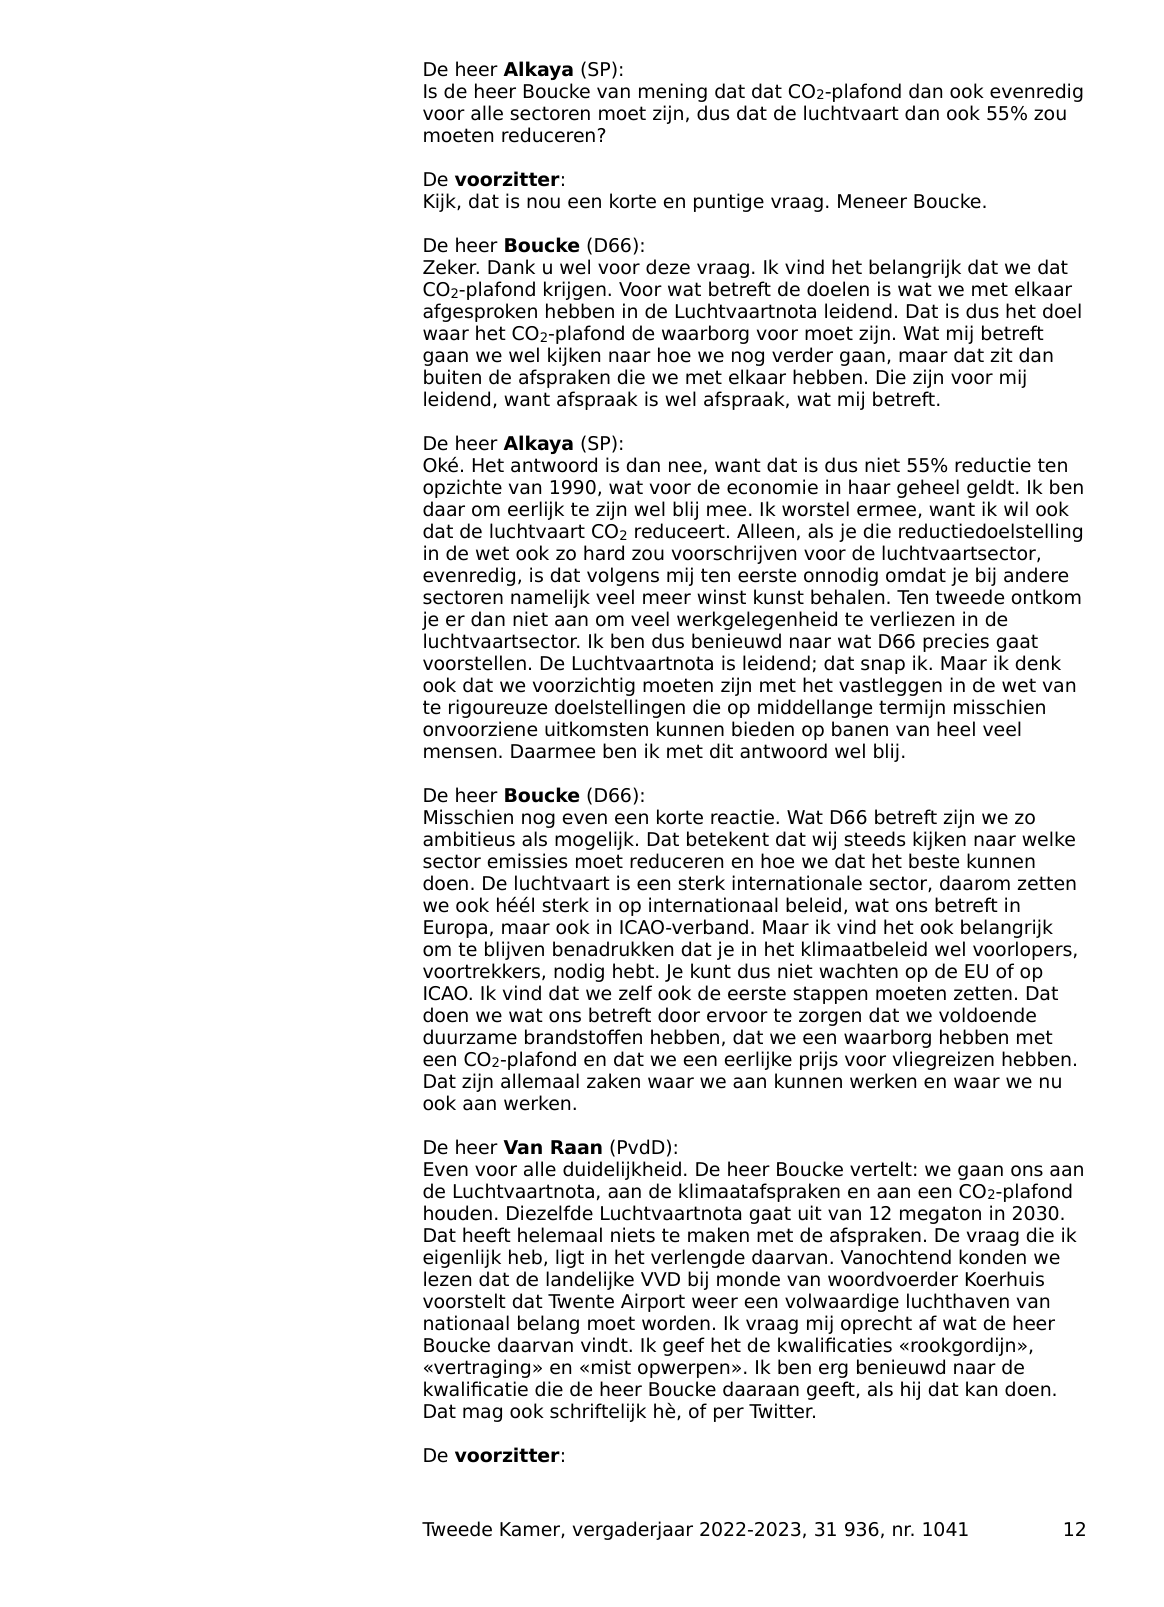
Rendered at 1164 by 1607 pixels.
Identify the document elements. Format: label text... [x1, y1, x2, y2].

text De heer Alkaya (SP): [422, 59, 1087, 81]
text Even voor alle duidelijkheid. De heer Boucke vertelt: we gaan ons aan de Luchtvaartnota, aan de klimaatafspraken en aan een CO2-plafond houden. Diezelfde Luchtvaartnota gaat uit van 12 megaton in 2030. Dat heeft helemaal niets te maken met de afspraken. De vraag die ik eigenlijk heb, ligt in het verlengde daarvan. Vanochtend konden we lezen dat de landelijke VVD bij monde van woordvoerder Koerhuis voorstelt dat Twente Airport weer een volwaardige luchthaven van nationaal belang moet worden. Ik vraag mij oprecht af wat de heer Boucke daarvan vindt. Ik geef het de kwalificaties «rookgordijn», «vertraging» en «mist opwerpen». Ik ben erg benieuwd naar de kwalificatie die de heer Boucke daaraan geeft, als hij dat kan doen. Dat mag ook schriftelijk hè, of per Twitter. [422, 1159, 1087, 1423]
text De heer Alkaya (SP): [422, 433, 1087, 455]
text De heer Boucke (D66): [422, 785, 1087, 807]
text De heer Van Raan (PvdD): [422, 1137, 1087, 1159]
text Is de heer Boucke van mening dat dat CO2-plafond dan ook evenredig voor alle sectoren moet zijn, dus dat de luchtvaart dan ook 55% zou moeten reduceren? [422, 81, 1087, 147]
text Misschien nog even een korte reactie. Wat D66 betreft zijn we zo ambitieus als mogelijk. Dat betekent dat wij steeds kijken naar welke sector emissies moet reduceren en hoe we dat het beste kunnen doen. De luchtvaart is een sterk internationale sector, daarom zetten we ook héél sterk in op internationaal beleid, wat ons betreft in Europa, maar ook in ICAO-verband. Maar ik vind het ook belangrijk om te blijven benadrukken dat je in het klimaatbeleid wel voorlopers, voortrekkers, nodig hebt. Je kunt dus niet wachten op de EU of op ICAO. Ik vind dat we zelf ook de eerste stappen moeten zetten. Dat doen we wat ons betreft door ervoor te zorgen dat we voldoende duurzame brandstoffen hebben, dat we een waarborg hebben met een CO2-plafond en dat we een eerlijke prijs voor vliegreizen hebben. Dat zijn allemaal zaken waar we aan kunnen werken en waar we nu ook aan werken. [422, 807, 1087, 1115]
text De voorzitter: [422, 169, 1087, 191]
text De heer Boucke (D66): [422, 235, 1087, 257]
text De voorzitter: [422, 1445, 1087, 1467]
text Oké. Het antwoord is dan nee, want dat is dus niet 55% reductie ten opzichte van 1990, wat voor de economie in haar geheel geldt. Ik ben daar om eerlijk te zijn wel blij mee. Ik worstel ermee, want ik wil ook dat de luchtvaart CO2 reduceert. Alleen, als je die reductiedoelstelling in de wet ook zo hard zou voorschrijven voor de luchtvaartsector, evenredig, is dat volgens mij ten eerste onnodig omdat je bij andere sectoren namelijk veel meer winst kunst behalen. Ten tweede ontkom je er dan niet aan om veel werkgelegenheid te verliezen in de luchtvaartsector. Ik ben dus benieuwd naar wat D66 precies gaat voorstellen. De Luchtvaartnota is leidend; dat snap ik. Maar ik denk ook dat we voorzichtig moeten zijn met het vastleggen in de wet van te rigoureuze doelstellingen die op middellange termijn misschien onvoorziene uitkomsten kunnen bieden op banen van heel veel mensen. Daarmee ben ik met dit antwoord wel blij. [422, 455, 1087, 763]
text Kijk, dat is nou een korte en puntige vraag. Meneer Boucke. [422, 191, 1087, 213]
text Zeker. Dank u wel voor deze vraag. Ik vind het belangrijk dat we dat CO2-plafond krijgen. Voor wat betreft de doelen is wat we met elkaar afgesproken hebben in de Luchtvaartnota leidend. Dat is dus het doel waar het CO2-plafond de waarborg voor moet zijn. Wat mij betreft gaan we wel kijken naar hoe we nog verder gaan, maar dat zit dan buiten de afspraken die we met elkaar hebben. Die zijn voor mij leidend, want afspraak is wel afspraak, wat mij betreft. [422, 257, 1087, 411]
